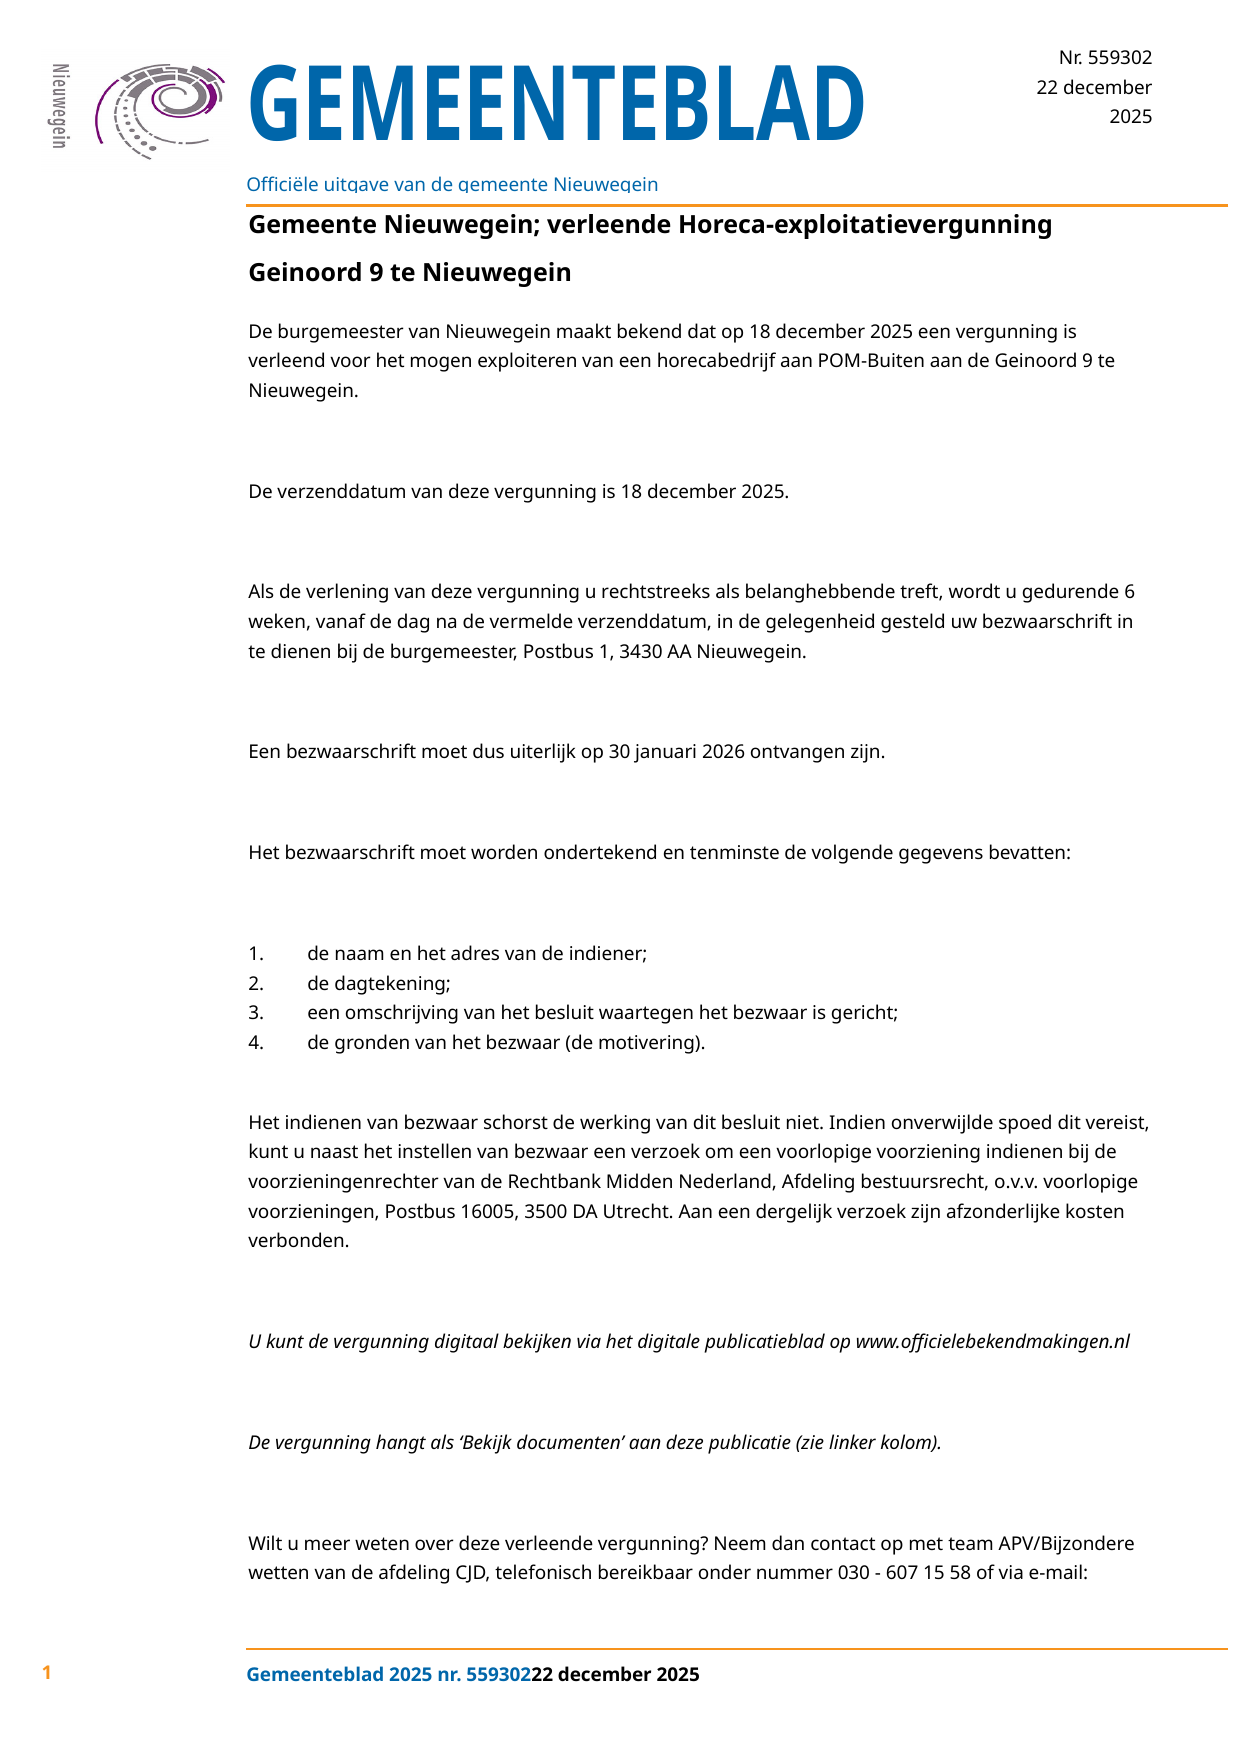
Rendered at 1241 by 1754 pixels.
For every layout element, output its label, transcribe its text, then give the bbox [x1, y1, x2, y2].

text De burgemeester van Nieuwegein maakt bekend dat op 18 december 2025 een vergunning is verleend voor het mogen exploiteren van een horecabedrijf aan POM-Buiten aan de Geinoord 9 te Nieuwegein. [248, 318, 1152, 403]
text Gemeente Nieuwegein; verleende Horeca-exploitatievergunning Geinoord 9 te Nieuwegein [248, 207, 1152, 288]
text Het indienen van bezwaar schorst de werking van dit besluit niet. Indien onverwijlde spoed dit vereist, kunt u naast het instellen van bezwaar een verzoek om een voorlopige voorziening indienen bij de voorzieningenrechter van de Rechtbank Midden Nederland, Afdeling bestuursrecht, o.v.v. voorlopige voorzieningen, Postbus 16005, 3500 DA Utrecht. Aan een dergelijk verzoek zijn afzonderlijke kosten verbonden. [248, 1109, 1152, 1253]
list de dagtekening; [248, 970, 1152, 996]
text Een bezwaarschrift moet dus uiterlijk op 30 januari 2026 ontvangen zijn. [248, 739, 1152, 764]
list de naam en het adres van de indiener; [248, 940, 1152, 966]
list de gronden van het bezwaar (de motivering). [248, 1029, 1152, 1055]
text Als de verlening van deze vergunning u rechtstreeks als belanghebbende treft, wordt u gedurende 6 weken, vanaf de dag na de vermelde verzenddatum, in de gelegenheid gesteld uw bezwaarschrift in te dienen bij de burgemeester, Postbus 1, 3430 AA Nieuwegein. [248, 579, 1152, 664]
text Wilt u meer weten over deze verleende vergunning? Neem dan contact op met team APV/Bijzondere wetten van de afdeling CJD, telefonisch bereikbaar onder nummer 030 - 607 15 58 of via e-mail: [248, 1530, 1152, 1585]
list een omschrijving van het besluit waartegen het bezwaar is gericht; [248, 999, 1152, 1025]
text De verzenddatum van deze vergunning is 18 december 2025. [248, 478, 1152, 504]
text U kunt de vergunning digitaal bekijken via het digitale publicatieblad op www.officielebekendmakingen.nl [248, 1328, 1152, 1354]
picture [41, 47, 231, 172]
text De vergunning hangt als ‘Bekijk documenten’ aan deze publicatie (zie linker kolom). [248, 1429, 1152, 1455]
text Het bezwaarschrift moet worden ondertekend en tenminste de volgende gegevens bevatten: [248, 839, 1152, 865]
